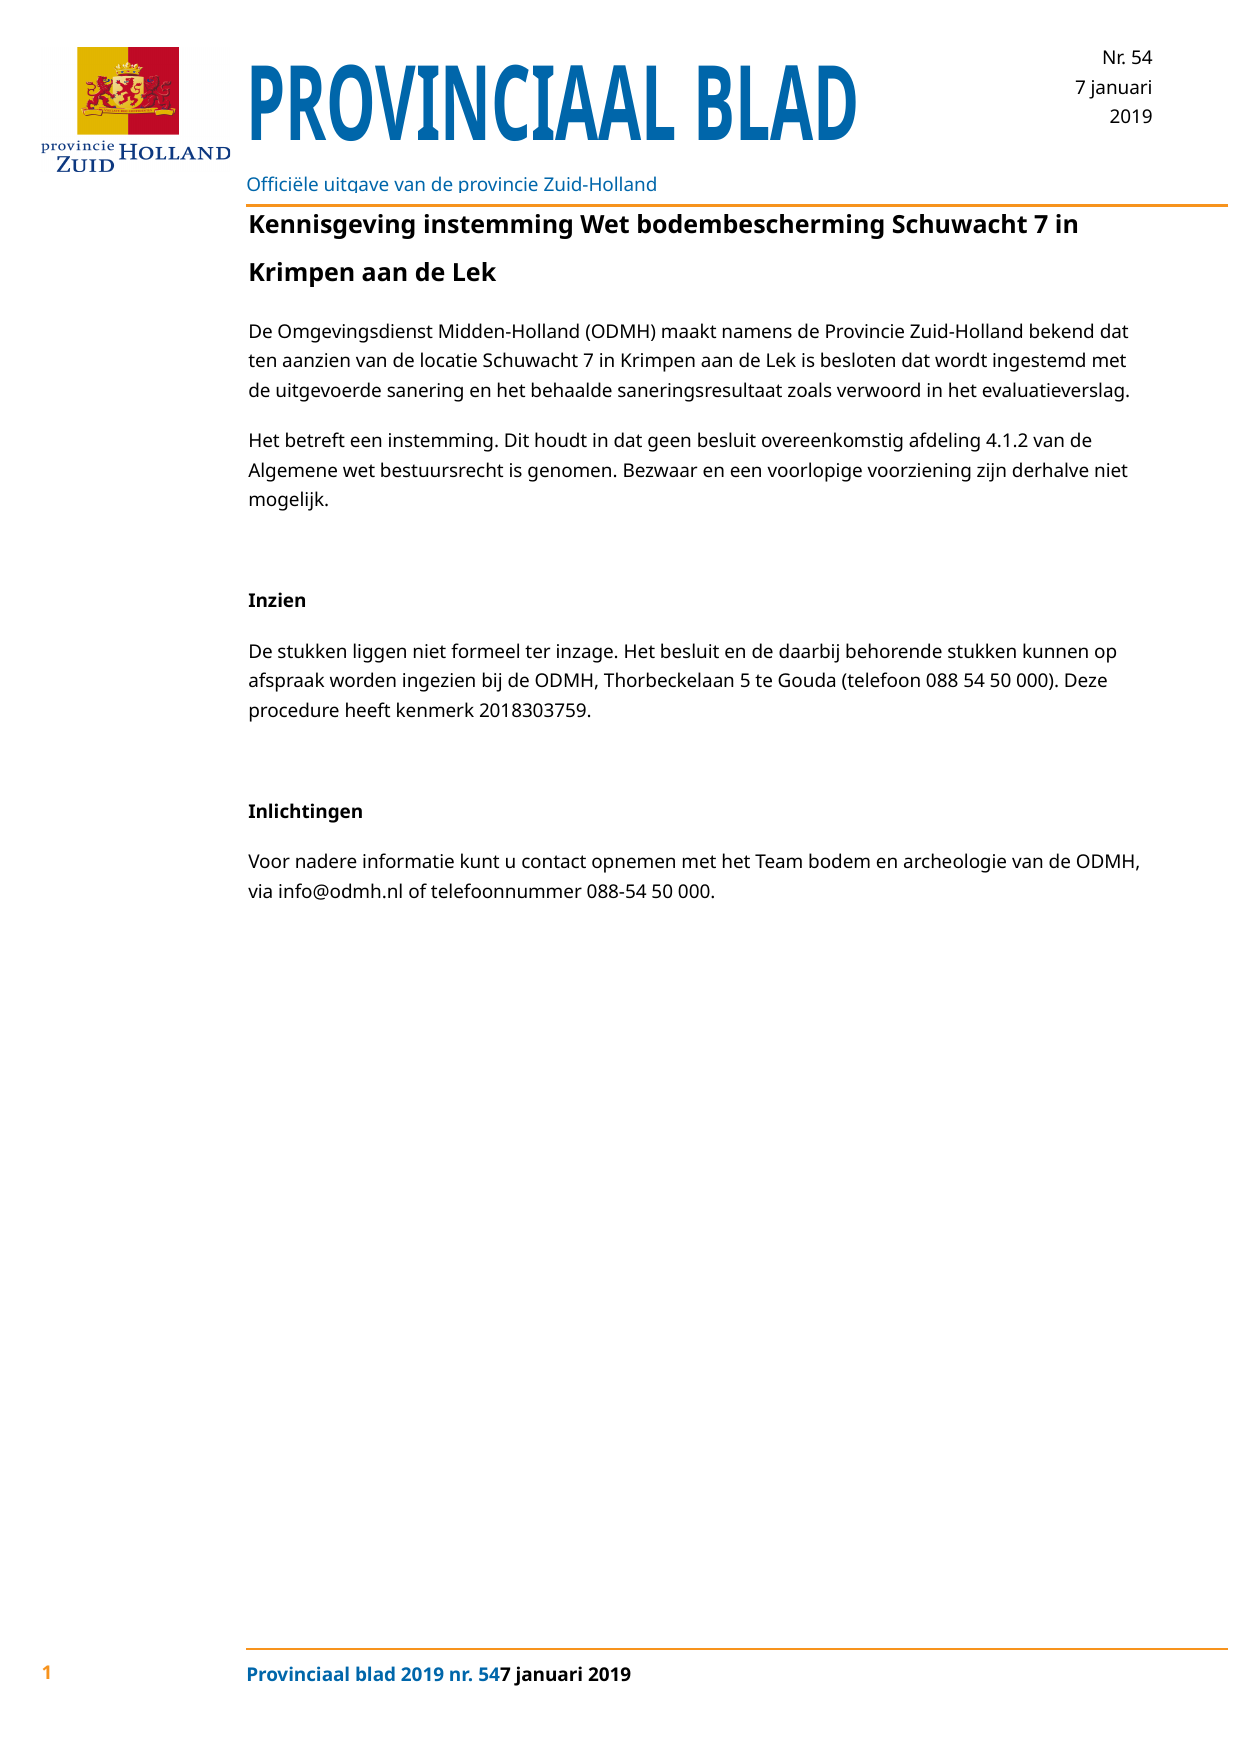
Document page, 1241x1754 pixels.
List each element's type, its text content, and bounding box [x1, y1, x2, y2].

text Inlichtingen [248, 798, 1152, 824]
text Inzien [248, 587, 1152, 613]
text De stukken liggen niet formeel ter inzage. Het besluit en de daarbij behorende stukken kunnen op afspraak worden ingezien bij de ODMH, Thorbeckelaan 5 te Gouda (telefoon 088 54 50 000). Deze procedure heeft kenmerk 2018303759. [248, 638, 1152, 723]
text Voor nadere informatie kunt u contact opnemen met het Team bodem en archeologie van de ODMH, via info@odmh.nl of telefoonnummer 088-54 50 000. [248, 848, 1152, 904]
picture [41, 47, 231, 172]
text Kennisgeving instemming Wet bodembescherming Schuwacht 7 in Krimpen aan de Lek [248, 207, 1152, 288]
text De Omgevingsdienst Midden-Holland (ODMH) maakt namens de Provincie Zuid-Holland bekend dat ten aanzien van de locatie Schuwacht 7 in Krimpen aan de Lek is besloten dat wordt ingestemd met de uitgevoerde sanering en het behaalde saneringsresultaat zoals verwoord in het evaluatieverslag. [248, 318, 1152, 403]
text Het betreft een instemming. Dit houdt in dat geen besluit overeenkomstig afdeling 4.1.2 van de Algemene wet bestuursrecht is genomen. Bezwaar en een voorlopige voorziening zijn derhalve niet mogelijk. [248, 427, 1152, 512]
